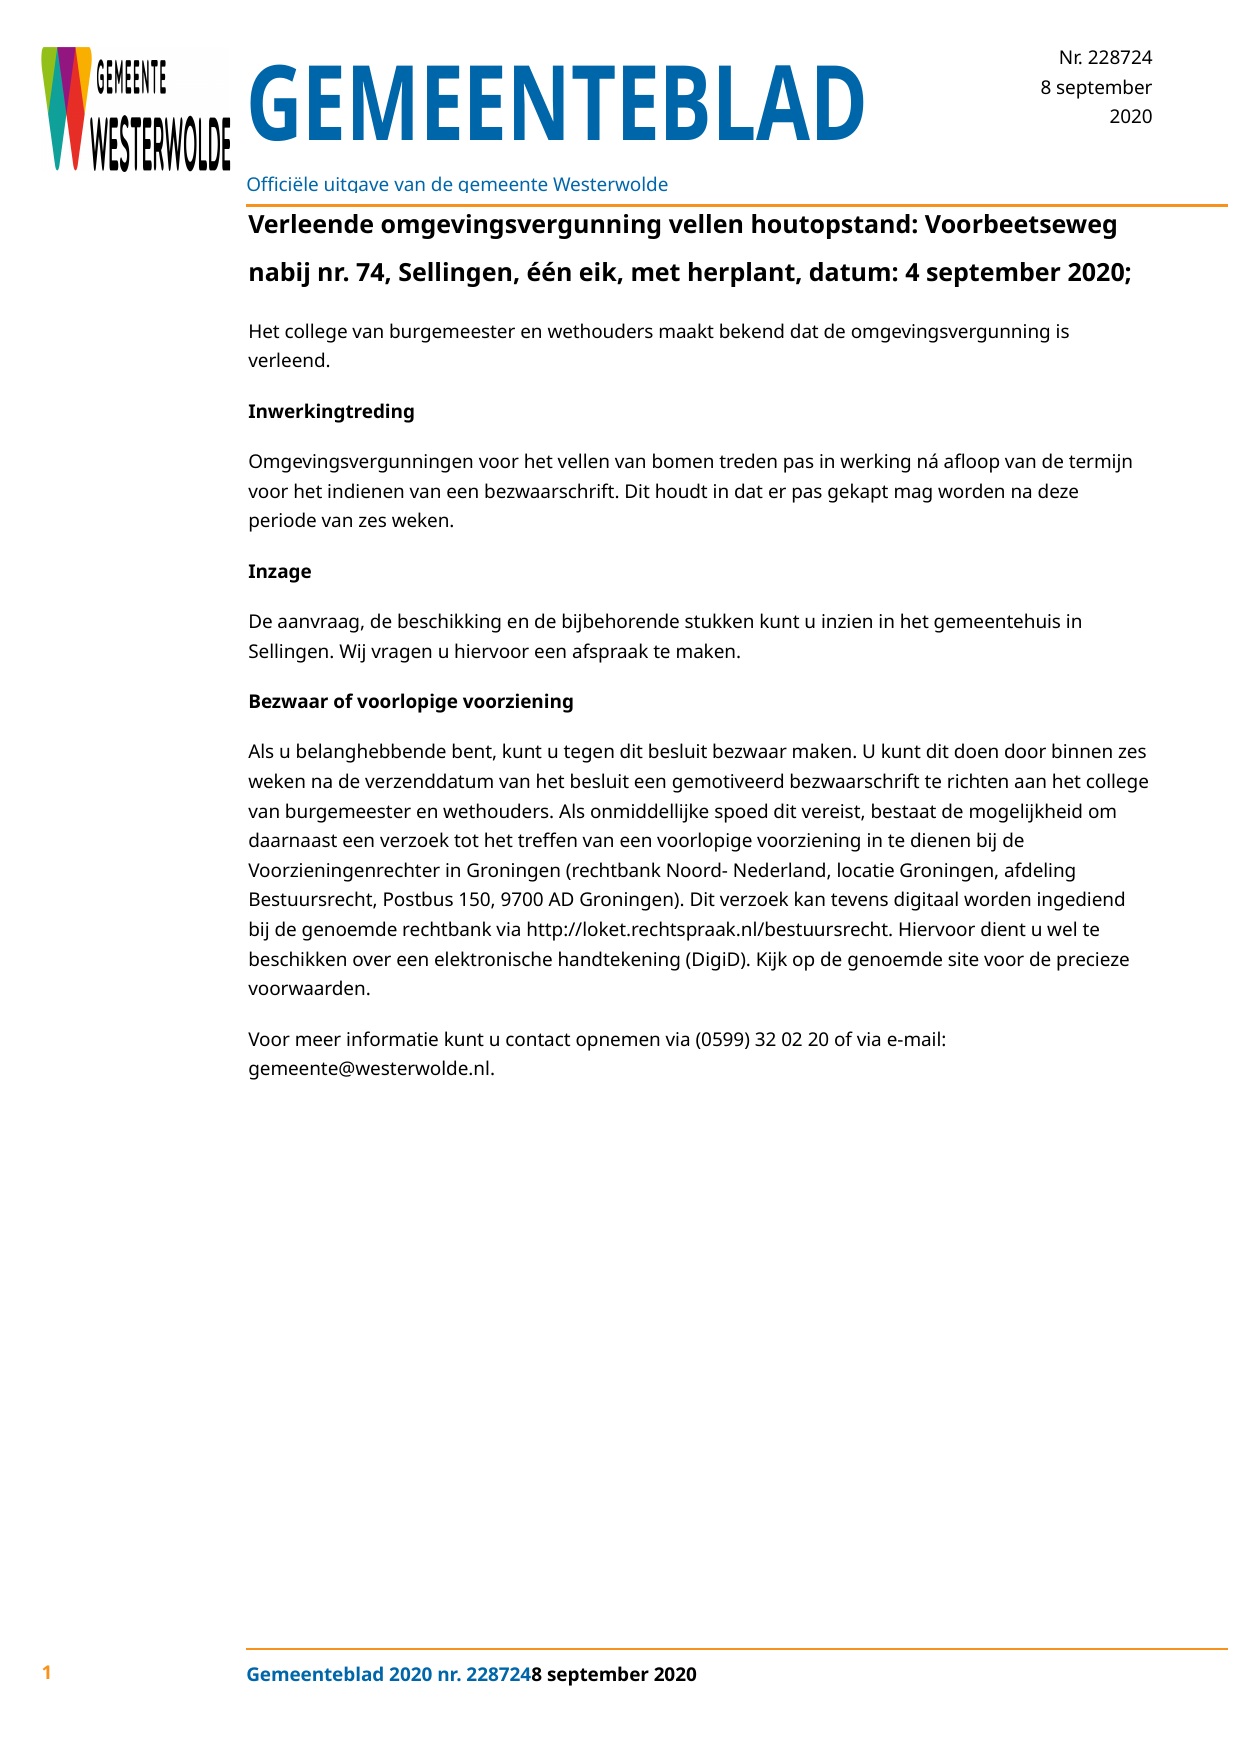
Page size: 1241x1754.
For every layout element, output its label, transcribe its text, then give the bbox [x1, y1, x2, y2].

text Verleende omgevingsvergunning vellen houtopstand: Voorbeetseweg nabij nr. 74, Sellingen, één eik, met herplant, datum: 4 september 2020; [248, 207, 1152, 288]
text De aanvraag, de beschikking en de bijbehorende stukken kunt u inzien in het gemeentehuis in Sellingen. Wij vragen u hiervoor een afspraak te maken. [248, 608, 1152, 664]
text Omgevingsvergunningen voor het vellen van bomen treden pas in werking ná afloop van de termijn voor het indienen van een bezwaarschrift. Dit houdt in dat er pas gekapt mag worden na deze periode van zes weken. [248, 448, 1152, 533]
picture [41, 47, 231, 172]
text Als u belanghebbende bent, kunt u tegen dit besluit bezwaar maken. U kunt dit doen door binnen zes weken na de verzenddatum van het besluit een gemotiveerd bezwaarschrift te richten aan het college van burgemeester en wethouders. Als onmiddellijke spoed dit vereist, bestaat de mogelijkheid om daarnaast een verzoek tot het treffen van een voorlopige voorziening in te dienen bij de Voorzieningenrechter in Groningen (rechtbank Noord- Nederland, locatie Groningen, afdeling Bestuursrecht, Postbus 150, 9700 AD Groningen). Dit verzoek kan tevens digitaal worden ingediend bij de genoemde rechtbank via http://loket.rechtspraak.nl/bestuursrecht. Hiervoor dient u wel te beschikken over een elektronische handtekening (DigiD). Kijk op de genoemde site voor de precieze voorwaarden. [248, 739, 1152, 1001]
text Inwerkingtreding [248, 398, 1152, 424]
text Bezwaar of voorlopige voorziening [248, 688, 1152, 714]
text Het college van burgemeester en wethouders maakt bekend dat de omgevingsvergunning is verleend. [248, 318, 1152, 373]
text Voor meer informatie kunt u contact opnemen via (0599) 32 02 20 of via e-mail: gemeente@westerwolde.nl. [248, 1026, 1152, 1081]
text Inzage [248, 558, 1152, 584]
